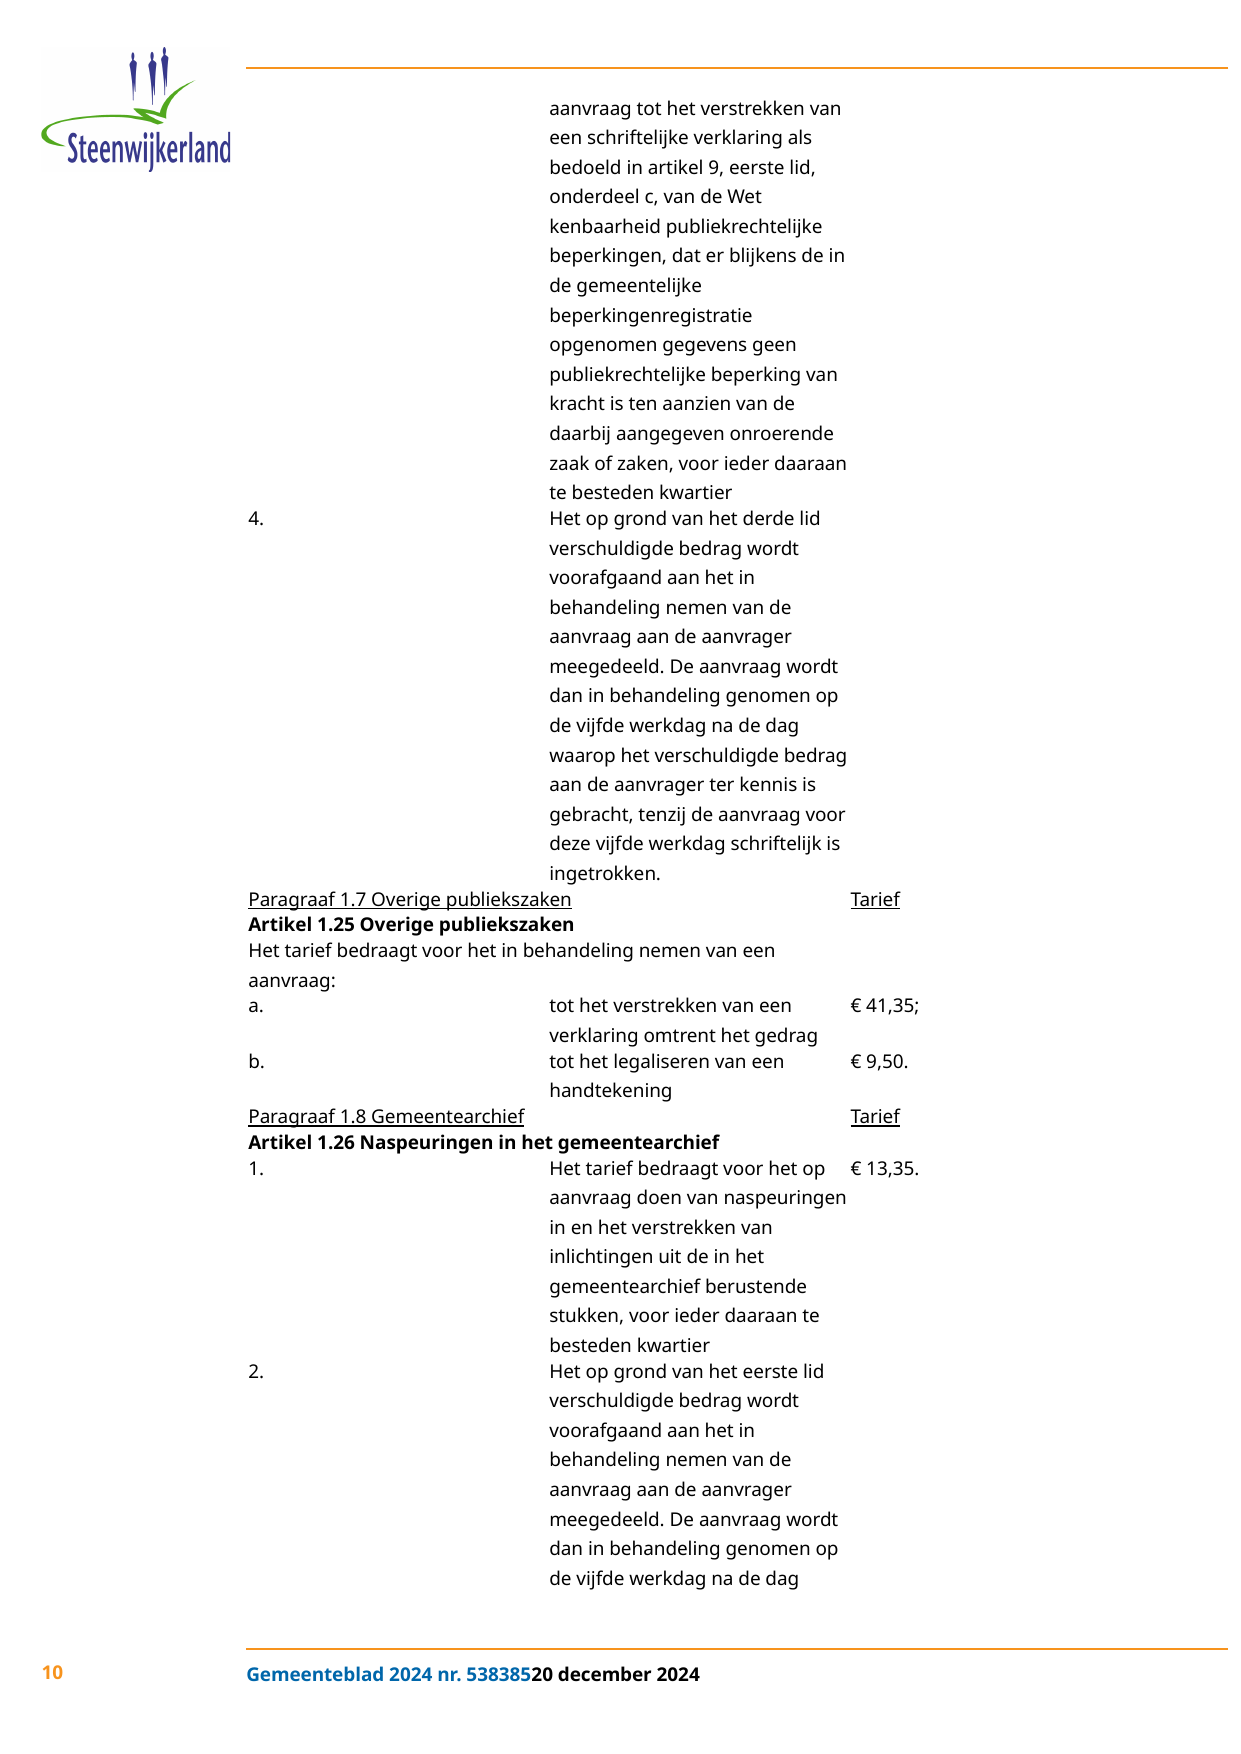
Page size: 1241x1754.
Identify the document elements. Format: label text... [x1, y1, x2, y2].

table_cell Artikel 1.25 Overige publiekszaken [248, 912, 850, 937]
table_cell tot het legaliseren van een handtekening [549, 1048, 850, 1103]
table_cell Het tarief bedraagt voor het op aanvraag doen van naspeuringen in en het verstrekken van inlichtingen uit de in het gemeentearchief berustende stukken, voor ieder daaraan te besteden kwartier [549, 1155, 850, 1358]
table_cell a. [248, 993, 549, 1048]
table_cell [850, 1129, 1152, 1155]
table_cell Het tarief bedraagt voor het in behandeling nemen van een aanvraag: [248, 937, 850, 993]
table_cell € 13,35. [850, 1155, 1152, 1358]
table_cell [850, 912, 1152, 937]
table_cell Tarief [850, 886, 1152, 912]
table_cell Tarief [850, 1103, 1152, 1129]
table_cell b. [248, 1048, 549, 1103]
table_cell tot het verstrekken van een verklaring omtrent het gedrag [549, 993, 850, 1048]
table_cell aanvraag tot het verstrekken van een schriftelijke verklaring als bedoeld in artikel 9, eerste lid, onderdeel c, van de Wet kenbaarheid publiekrechtelijke beperkingen, dat er blijkens de in de gemeentelijke beperkingenregistratie opgenomen gegevens geen publiekrechtelijke beperking van kracht is ten aanzien van de daarbij aangegeven onroerende zaak of zaken, voor ieder daaraan te besteden kwartier [549, 95, 850, 505]
table_cell 4. [248, 505, 549, 886]
table_cell € 41,35; [850, 993, 1152, 1048]
table_cell Artikel 1.26 Naspeuringen in het gemeentearchief [248, 1129, 850, 1155]
table_cell Het op grond van het derde lid verschuldigde bedrag wordt voorafgaand aan het in behandeling nemen van de aanvraag aan de aanvrager meegedeeld. De aanvraag wordt dan in behandeling genomen op de vijfde werkdag na de dag waarop het verschuldigde bedrag aan de aanvrager ter kennis is gebracht, tenzij de aanvraag voor deze vijfde werkdag schriftelijk is ingetrokken. [549, 505, 850, 886]
table_cell Paragraaf 1.7 Overige publiekszaken [248, 886, 850, 912]
table_cell 1. [248, 1155, 549, 1358]
table_cell Paragraaf 1.8 Gemeentearchief [248, 1103, 850, 1129]
table_cell [850, 937, 1152, 993]
table_cell [850, 95, 1152, 505]
picture [41, 47, 231, 172]
table_cell [248, 95, 549, 505]
table_cell € 9,50. [850, 1048, 1152, 1103]
table_cell 2. [248, 1358, 549, 1591]
table_cell [850, 1358, 1152, 1591]
table_cell [850, 505, 1152, 886]
table_cell Het op grond van het eerste lid verschuldigde bedrag wordt voorafgaand aan het in behandeling nemen van de aanvraag aan de aanvrager meegedeeld. De aanvraag wordt dan in behandeling genomen op de vijfde werkdag na de dag [549, 1358, 850, 1591]
